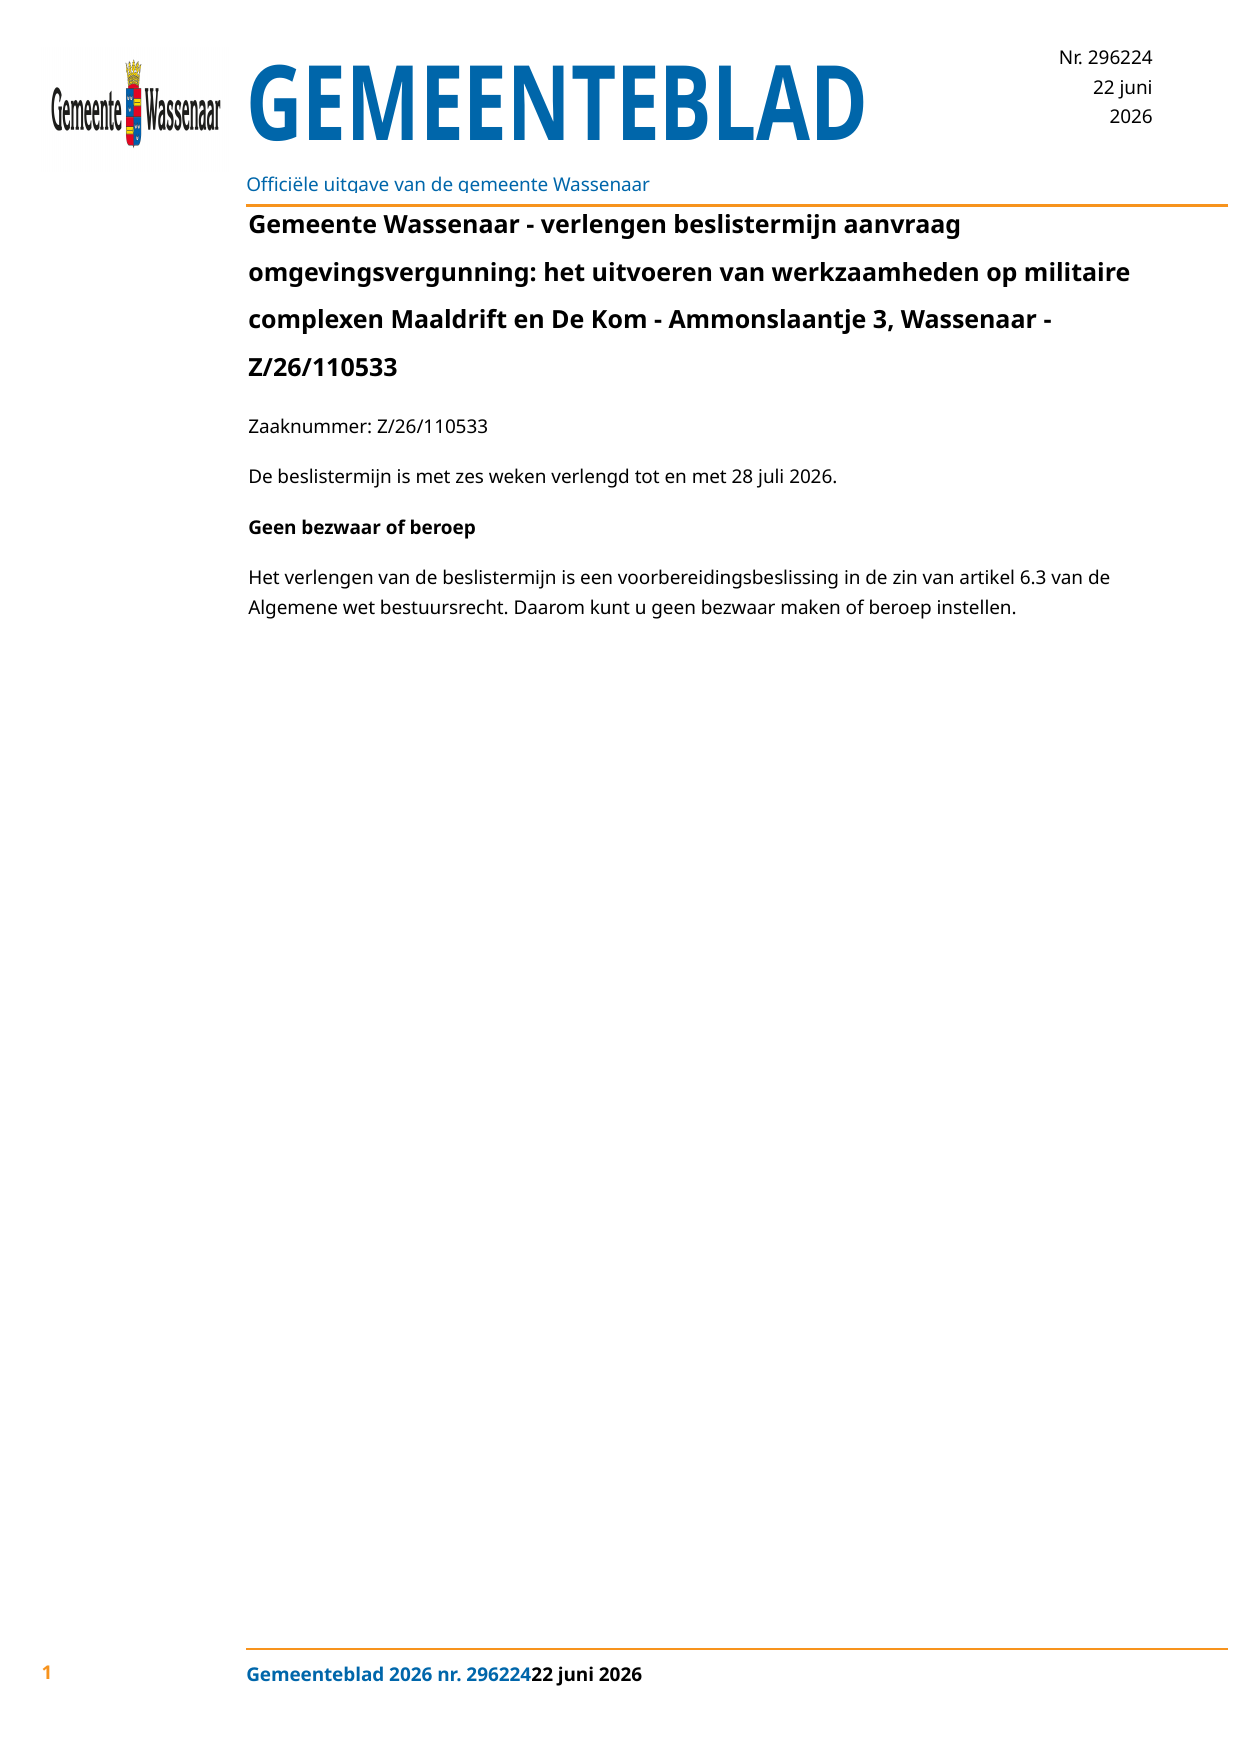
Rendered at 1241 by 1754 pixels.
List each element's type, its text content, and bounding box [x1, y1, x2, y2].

picture [41, 47, 231, 172]
text Geen bezwaar of beroep [248, 514, 1152, 540]
text Zaaknummer: Z/26/110533 [248, 413, 1152, 439]
text Gemeente Wassenaar - verlengen beslistermijn aanvraag omgevingsvergunning: het uitvoeren van werkzaamheden op militaire complexen Maaldrift en De Kom - Ammonslaantje 3, Wassenaar - Z/26/110533 [248, 207, 1152, 384]
text De beslistermijn is met zes weken verlengd tot en met 28 juli 2026. [248, 463, 1152, 489]
text Het verlengen van de beslistermijn is een voorbereidingsbeslissing in de zin van artikel 6.3 van de Algemene wet bestuursrecht. Daarom kunt u geen bezwaar maken of beroep instellen. [248, 564, 1152, 620]
